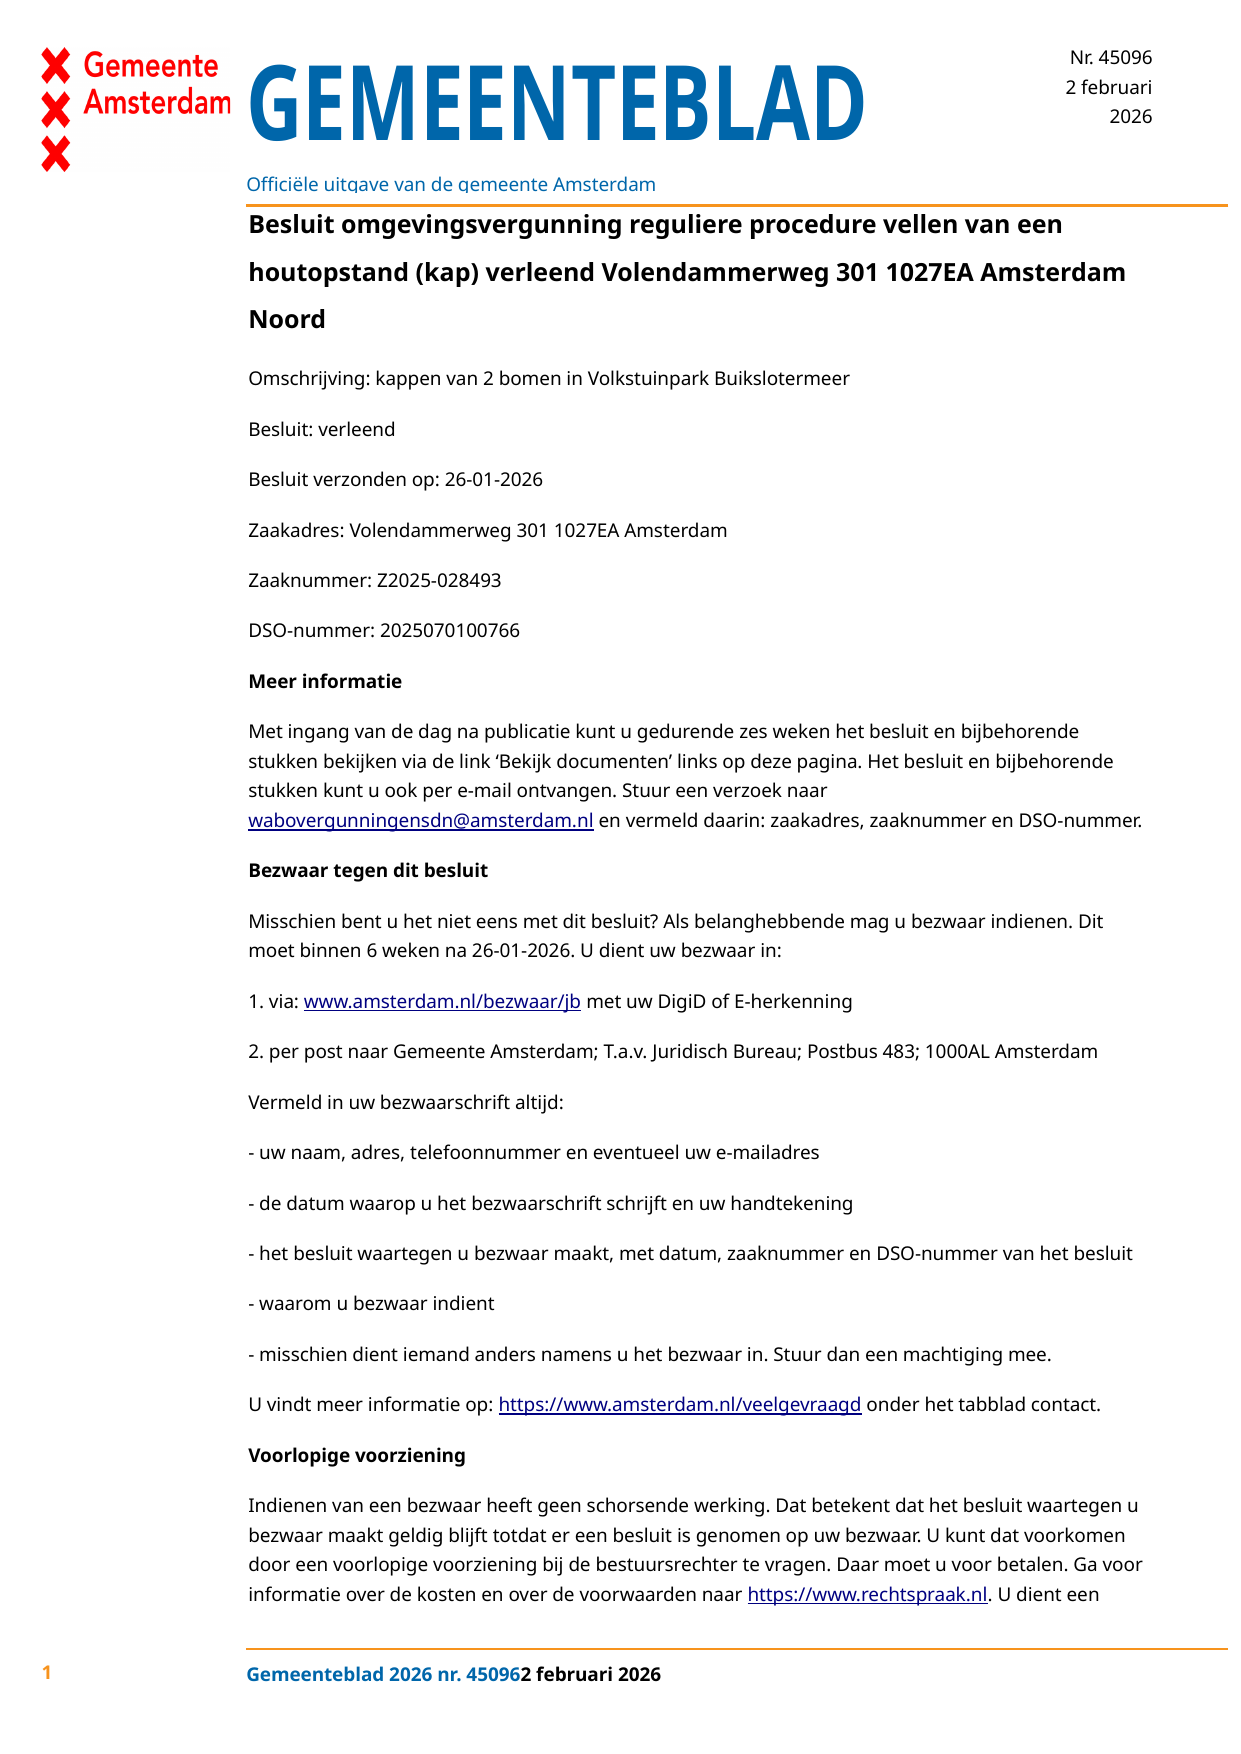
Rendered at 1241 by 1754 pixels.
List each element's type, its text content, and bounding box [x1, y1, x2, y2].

picture [41, 47, 231, 172]
text Vermeld in uw bezwaarschrift altijd: [248, 1089, 1152, 1114]
text Indienen van een bezwaar heeft geen schorsende werking. Dat betekent dat het besluit waartegen u bezwaar maakt geldig blijft totdat er een besluit is genomen op uw bezwaar. U kunt dat voorkomen door een voorlopige voorziening bij de bestuursrechter te vragen. Daar moet u voor betalen. Ga voor informatie over de kosten en over de voorwaarden naar https://www.rechtspraak.nl. U dient een [248, 1492, 1152, 1607]
text DSO-nummer: 2025070100766 [248, 618, 1152, 643]
text Besluit verzonden op: 26-01-2026 [248, 466, 1152, 492]
text - de datum waarop u het bezwaarschrift schrijft en uw handtekening [248, 1190, 1152, 1215]
text Zaaknummer: Z2025-028493 [248, 567, 1152, 593]
text Besluit omgevingsvergunning reguliere procedure vellen van een houtopstand (kap) verleend Volendammerweg 301 1027EA Amsterdam Noord [248, 207, 1152, 336]
text Meer informatie [248, 668, 1152, 694]
text Voorlopige voorziening [248, 1442, 1152, 1467]
text - uw naam, adres, telefoonnummer en eventueel uw e-mailadres [248, 1139, 1152, 1165]
text Zaakadres: Volendammerweg 301 1027EA Amsterdam [248, 517, 1152, 542]
text Met ingang van de dag na publicatie kunt u gedurende zes weken het besluit en bijbehorende stukken bekijken via de link ‘Bekijk documenten’ links op deze pagina. Het besluit en bijbehorende stukken kunt u ook per e-mail ontvangen. Stuur een verzoek naar wabovergunningensdn@amsterdam.nl en vermeld daarin: zaakadres, zaaknummer en DSO-nummer. [248, 718, 1152, 833]
text - het besluit waartegen u bezwaar maakt, met datum, zaaknummer en DSO-nummer van het besluit [248, 1240, 1152, 1266]
text 1. via: www.amsterdam.nl/bezwaar/jb met uw DigiD of E-herkenning [248, 988, 1152, 1014]
text Bezwaar tegen dit besluit [248, 858, 1152, 883]
text U vindt meer informatie op: https://www.amsterdam.nl/veelgevraagd onder het tabblad contact. [248, 1391, 1152, 1417]
text Omschrijving: kappen van 2 bomen in Volkstuinpark Buikslotermeer [248, 366, 1152, 391]
text Besluit: verleend [248, 416, 1152, 442]
text Misschien bent u het niet eens met dit besluit? Als belanghebbende mag u bezwaar indienen. Dit moet binnen 6 weken na 26-01-2026. U dient uw bezwaar in: [248, 908, 1152, 963]
text - waarom u bezwaar indient [248, 1291, 1152, 1316]
text - misschien dient iemand anders namens u het bezwaar in. Stuur dan een machtiging mee. [248, 1341, 1152, 1367]
text 2. per post naar Gemeente Amsterdam; T.a.v. Juridisch Bureau; Postbus 483; 1000AL Amsterdam [248, 1038, 1152, 1064]
